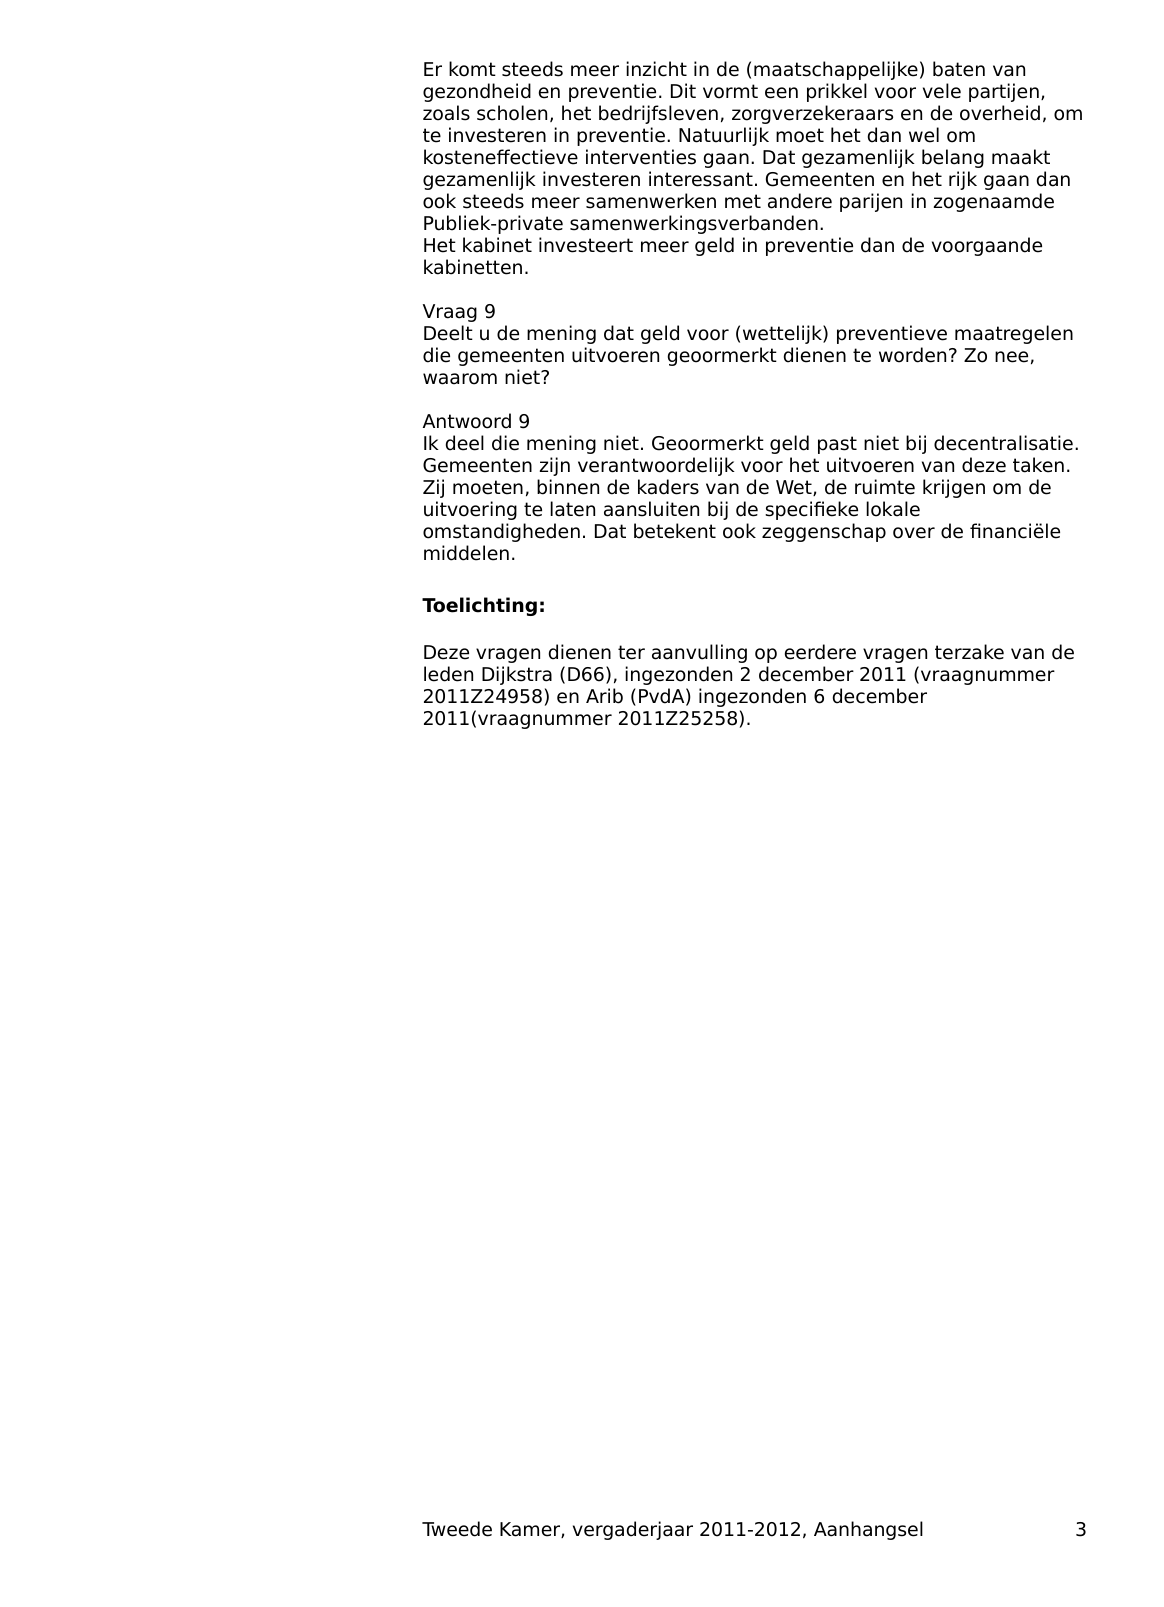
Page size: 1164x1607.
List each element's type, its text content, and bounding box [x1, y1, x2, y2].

text Vraag 9 [422, 301, 1087, 323]
text Het kabinet investeert meer geld in preventie dan de voorgaande kabinetten. [422, 235, 1087, 279]
text Antwoord 9 [422, 411, 1087, 433]
subtitle Toelichting: [422, 595, 1087, 617]
text Ik deel die mening niet. Geoormerkt geld past niet bij decentralisatie. Gemeenten zijn verantwoordelijk voor het uitvoeren van deze taken. Zij moeten, binnen de kaders van de Wet, de ruimte krijgen om de uitvoering te laten aansluiten bij de specifieke lokale omstandigheden. Dat betekent ook zeggenschap over de financiële middelen. [422, 433, 1087, 565]
text Er komt steeds meer inzicht in de (maatschappelijke) baten van gezondheid en preventie. Dit vormt een prikkel voor vele partijen, zoals scholen, het bedrijfsleven, zorgverzekeraars en de overheid, om te investeren in preventie. Natuurlijk moet het dan wel om kosteneffectieve interventies gaan. Dat gezamenlijk belang maakt gezamenlijk investeren interessant. Gemeenten en het rijk gaan dan ook steeds meer samenwerken met andere parijen in zogenaamde Publiek-private samenwerkingsverbanden. [422, 59, 1087, 235]
text Deelt u de mening dat geld voor (wettelijk) preventieve maatregelen die gemeenten uitvoeren geoormerkt dienen te worden? Zo nee, waarom niet? [422, 323, 1087, 389]
text Deze vragen dienen ter aanvulling op eerdere vragen terzake van de leden Dijkstra (D66), ingezonden 2 december 2011 (vraagnummer 2011Z24958) en Arib (PvdA) ingezonden 6 december 2011(vraagnummer 2011Z25258). [422, 642, 1087, 730]
